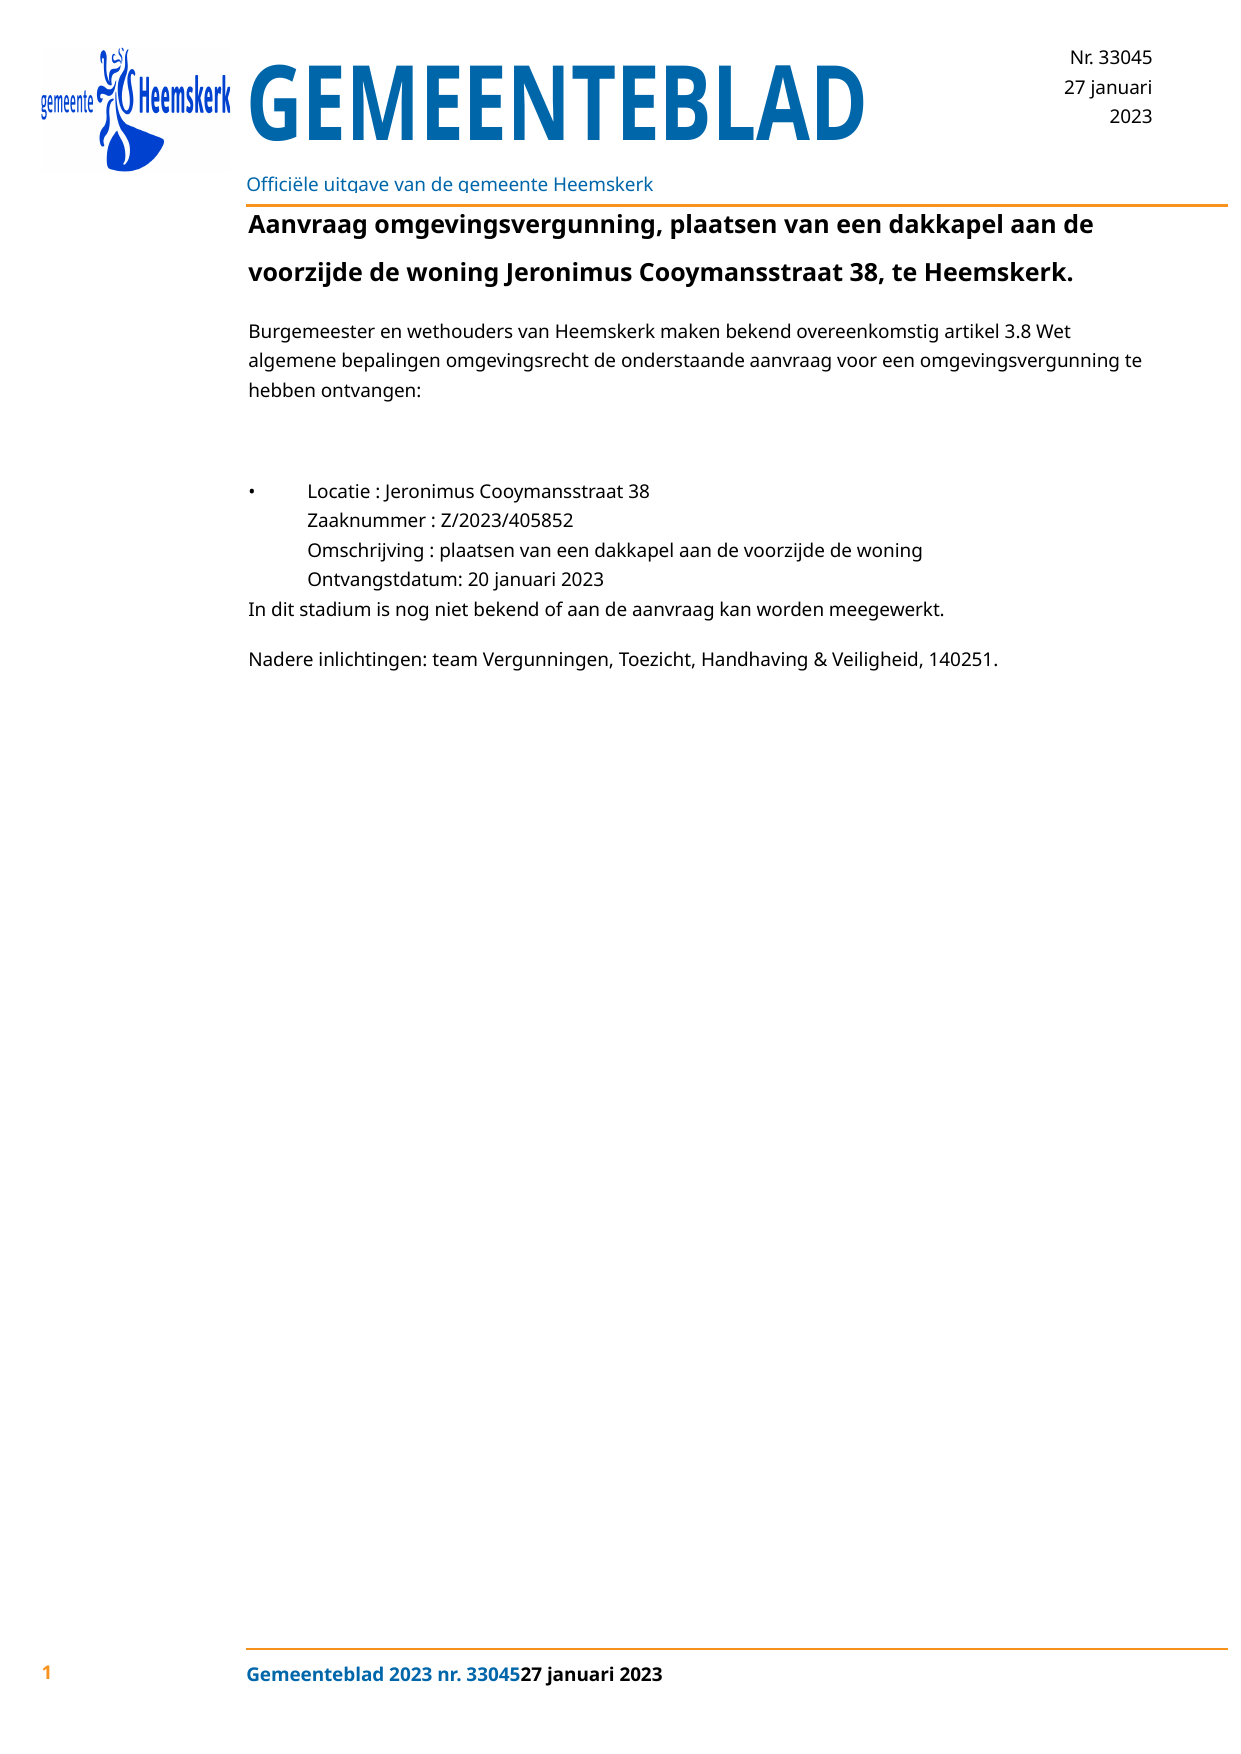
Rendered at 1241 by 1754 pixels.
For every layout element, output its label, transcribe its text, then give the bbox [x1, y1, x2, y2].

list Ontvangstdatum: 20 januari 2023 [248, 567, 1152, 592]
text Burgemeester en wethouders van Heemskerk maken bekend overeenkomstig artikel 3.8 Wet algemene bepalingen omgevingsrecht de onderstaande aanvraag voor een omgevingsvergunning te hebben ontvangen: [248, 318, 1152, 403]
list Zaaknummer : Z/2023/405852 [248, 507, 1152, 533]
text Nadere inlichtingen: team Vergunningen, Toezicht, Handhaving & Veiligheid, 140251. [248, 647, 1152, 672]
picture [41, 47, 231, 172]
text In dit stadium is nog niet bekend of aan de aanvraag kan worden meegewerkt. [248, 596, 1152, 622]
text Aanvraag omgevingsvergunning, plaatsen van een dakkapel aan de voorzijde de woning Jeronimus Cooymansstraat 38, te Heemskerk. [248, 207, 1152, 288]
list Locatie : Jeronimus Cooymansstraat 38 [248, 478, 1152, 504]
list Omschrijving : plaatsen van een dakkapel aan de voorzijde de woning [248, 537, 1152, 563]
